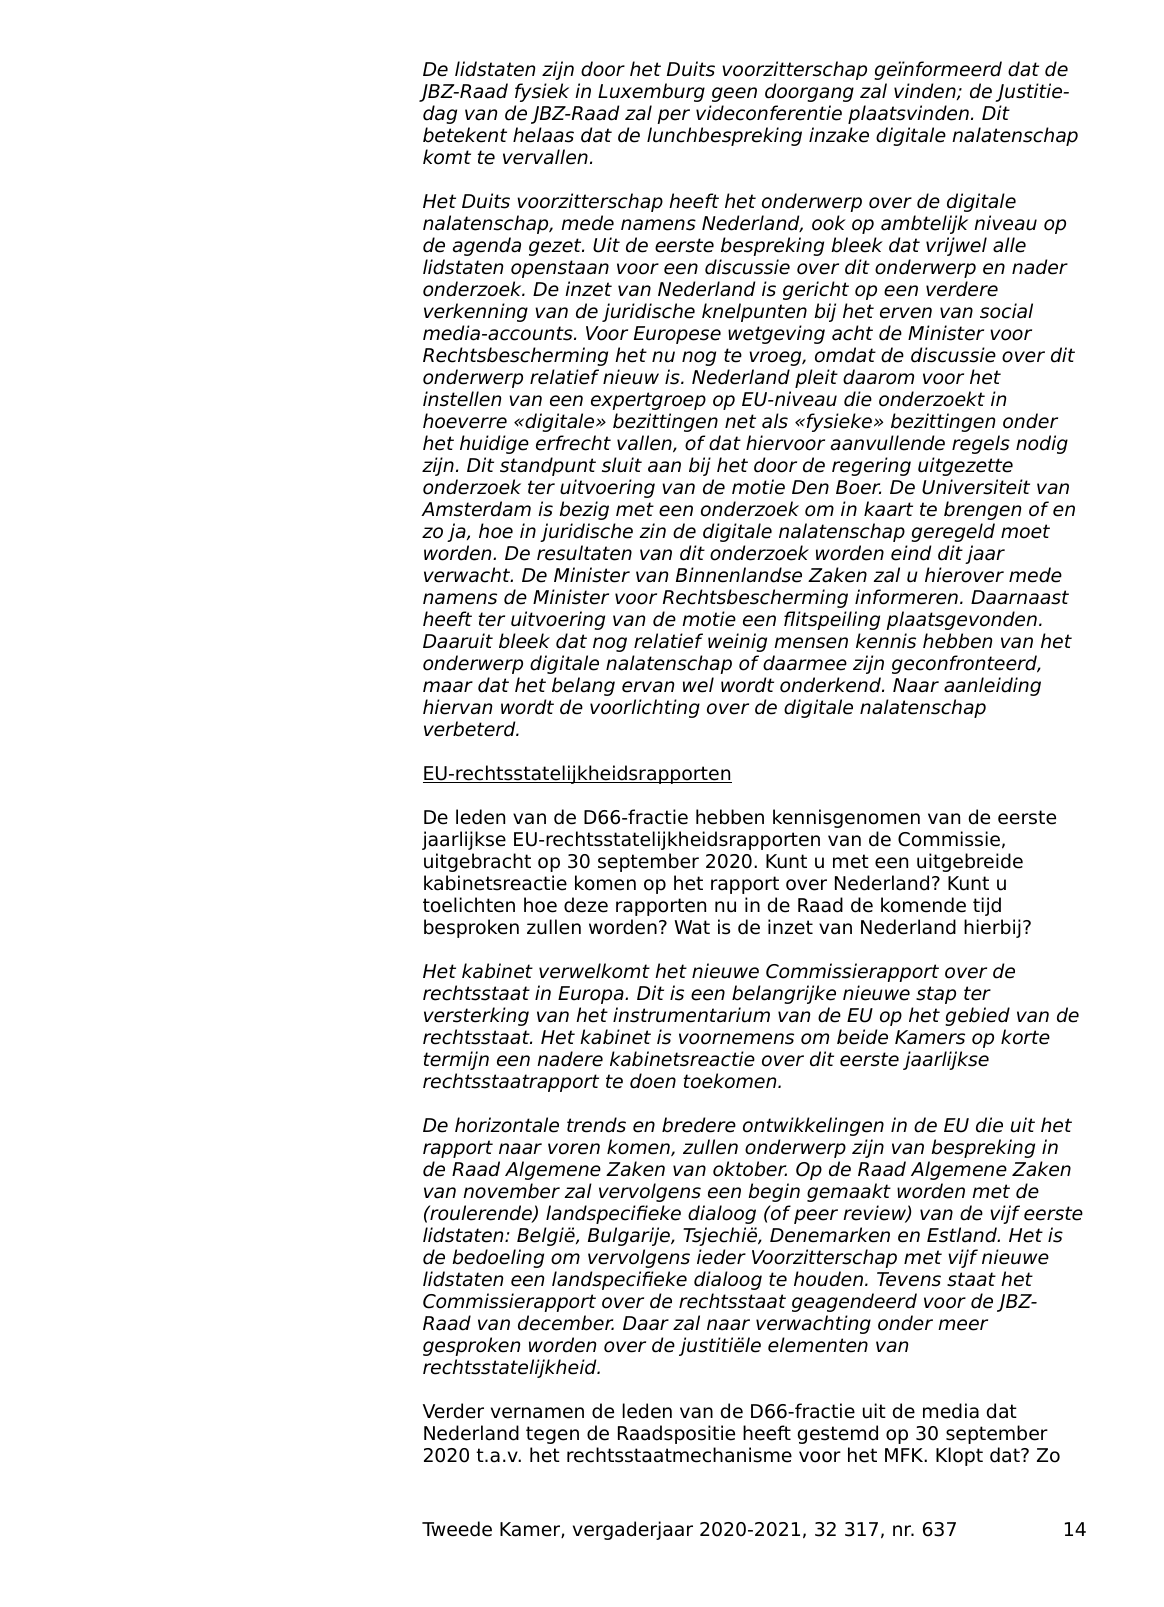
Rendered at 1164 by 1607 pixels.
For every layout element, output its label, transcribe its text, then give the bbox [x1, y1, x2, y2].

text De lidstaten zijn door het Duits voorzitterschap geïnformeerd dat de JBZ-Raad fysiek in Luxemburg geen doorgang zal vinden; de Justitie-dag van de JBZ-Raad zal per videconferentie plaatsvinden. Dit betekent helaas dat de lunchbespreking inzake digitale nalatenschap komt te vervallen. [422, 59, 1087, 169]
text Verder vernamen de leden van de D66-fractie uit de media dat Nederland tegen de Raadspositie heeft gestemd op 30 september 2020 t.a.v. het rechtsstaatmechanisme voor het MFK. Klopt dat? Zo [422, 1401, 1087, 1467]
text De horizontale trends en bredere ontwikkelingen in de EU die uit het rapport naar voren komen, zullen onderwerp zijn van bespreking in de Raad Algemene Zaken van oktober. Op de Raad Algemene Zaken van november zal vervolgens een begin gemaakt worden met de (roulerende) landspecifieke dialoog (of peer review) van de vijf eerste lidstaten: België, Bulgarije, Tsjechië, Denemarken en Estland. Het is de bedoeling om vervolgens ieder Voorzitterschap met vijf nieuwe lidstaten een landspecifieke dialoog te houden. Tevens staat het Commissierapport over de rechtsstaat geagendeerd voor de JBZ-Raad van december. Daar zal naar verwachting onder meer gesproken worden over de justitiële elementen van rechtsstatelijkheid. [422, 1115, 1087, 1379]
text Het kabinet verwelkomt het nieuwe Commissierapport over de rechtsstaat in Europa. Dit is een belangrijke nieuwe stap ter versterking van het instrumentarium van de EU op het gebied van de rechtsstaat. Het kabinet is voornemens om beide Kamers op korte termijn een nadere kabinetsreactie over dit eerste jaarlijkse rechtsstaatrapport te doen toekomen. [422, 961, 1087, 1093]
text De leden van de D66-fractie hebben kennisgenomen van de eerste jaarlijkse EU-rechtsstatelijkheidsrapporten van de Commissie, uitgebracht op 30 september 2020. Kunt u met een uitgebreide kabinetsreactie komen op het rapport over Nederland? Kunt u toelichten hoe deze rapporten nu in de Raad de komende tijd besproken zullen worden? Wat is de inzet van Nederland hierbij? [422, 807, 1087, 939]
text Het Duits voorzitterschap heeft het onderwerp over de digitale nalatenschap, mede namens Nederland, ook op ambtelijk niveau op de agenda gezet. Uit de eerste bespreking bleek dat vrijwel alle lidstaten openstaan voor een discussie over dit onderwerp en nader onderzoek. De inzet van Nederland is gericht op een verdere verkenning van de juridische knelpunten bij het erven van social media-accounts. Voor Europese wetgeving acht de Minister voor Rechtsbescherming het nu nog te vroeg, omdat de discussie over dit onderwerp relatief nieuw is. Nederland pleit daarom voor het instellen van een expertgroep op EU-niveau die onderzoekt in hoeverre «digitale» bezittingen net als «fysieke» bezittingen onder het huidige erfrecht vallen, of dat hiervoor aanvullende regels nodig zijn. Dit standpunt sluit aan bij het door de regering uitgezette onderzoek ter uitvoering van de motie Den Boer. De Universiteit van Amsterdam is bezig met een onderzoek om in kaart te brengen of en zo ja, hoe in juridische zin de digitale nalatenschap geregeld moet worden. De resultaten van dit onderzoek worden eind dit jaar verwacht. De Minister van Binnenlandse Zaken zal u hierover mede namens de Minister voor Rechtsbescherming informeren. Daarnaast heeft ter uitvoering van de motie een flitspeiling plaatsgevonden. Daaruit bleek dat nog relatief weinig mensen kennis hebben van het onderwerp digitale nalatenschap of daarmee zijn geconfronteerd, maar dat het belang ervan wel wordt onderkend. Naar aanleiding hiervan wordt de voorlichting over de digitale nalatenschap verbeterd. [422, 191, 1087, 741]
subtitle EU-rechtsstatelijkheidsrapporten [422, 763, 1087, 785]
